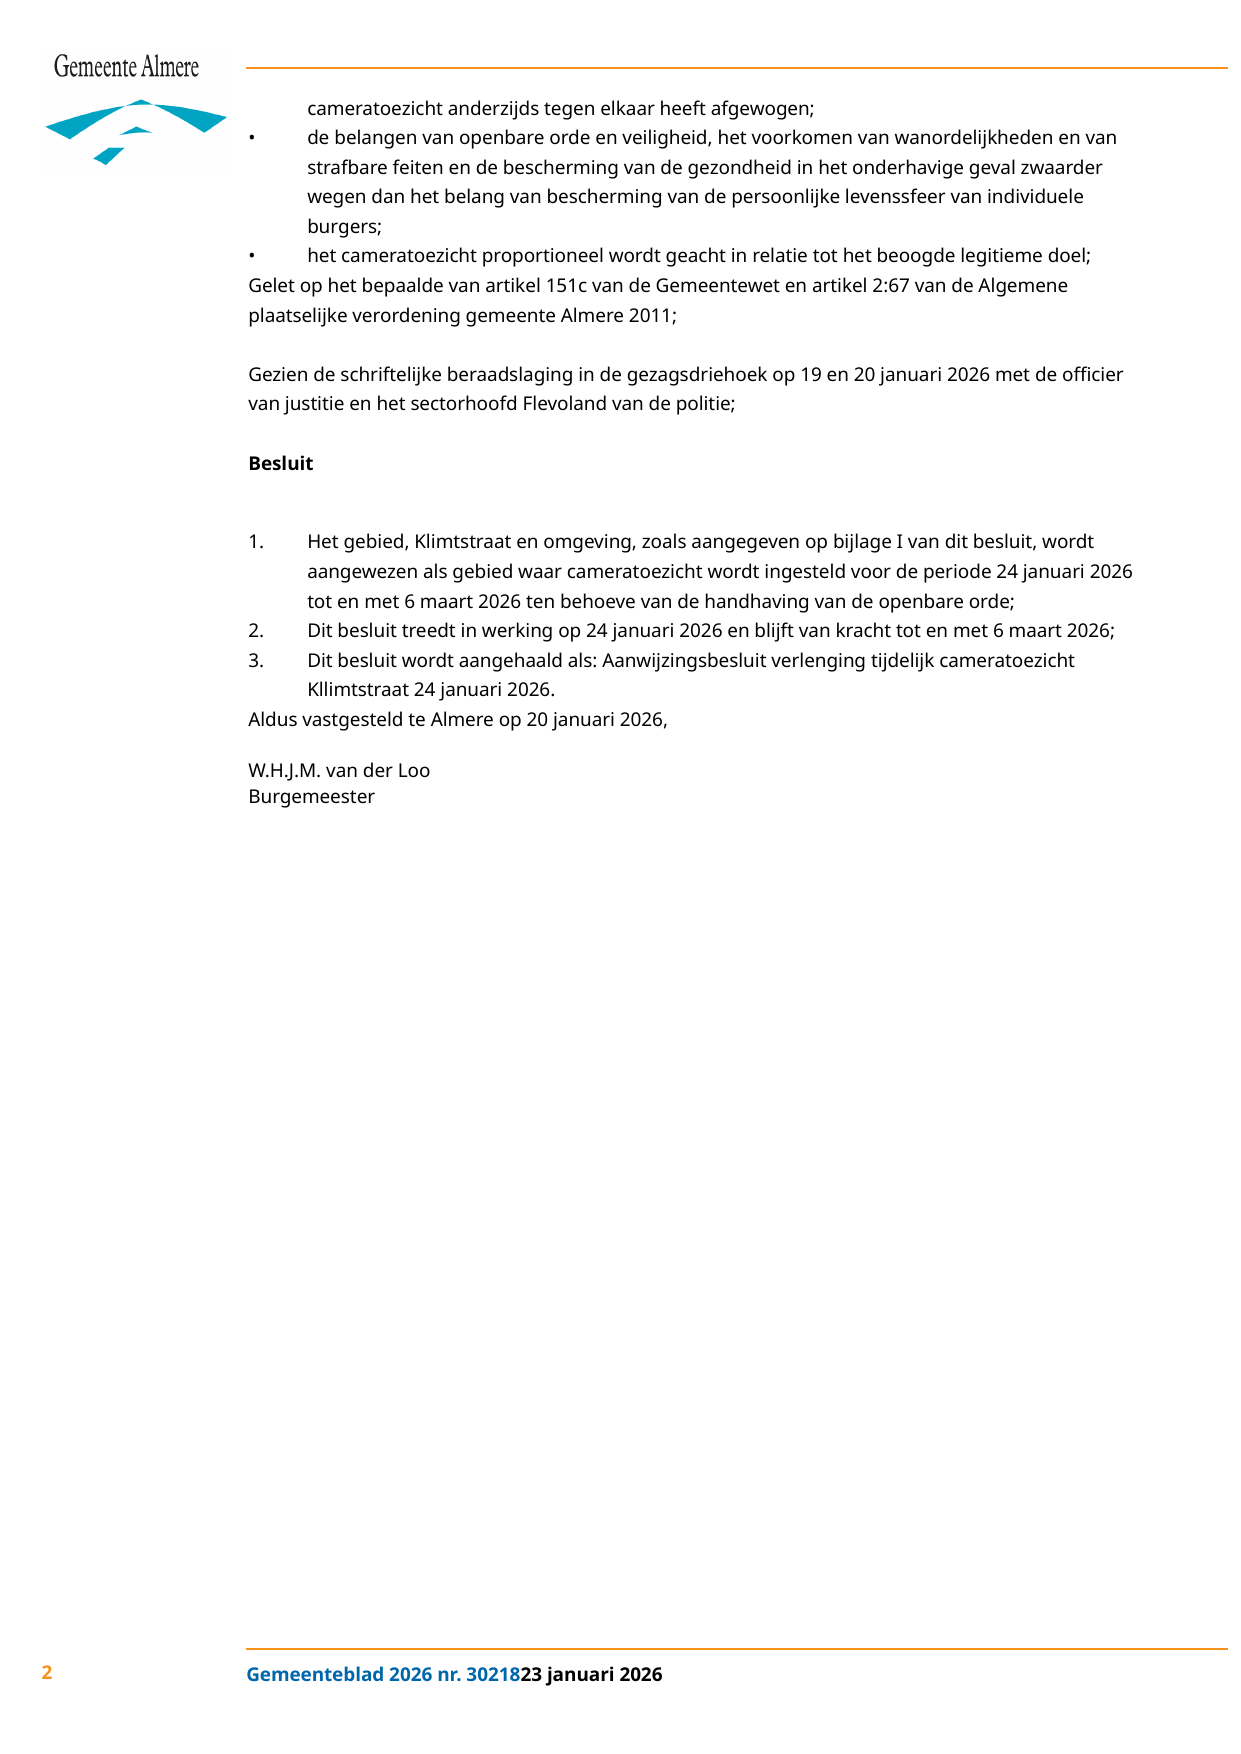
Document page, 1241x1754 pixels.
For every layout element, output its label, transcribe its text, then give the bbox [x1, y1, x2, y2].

list het cameratoezicht proportioneel wordt geacht in relatie tot het beoogde legitieme doel; [248, 243, 1152, 268]
picture [41, 47, 231, 172]
text Besluit [248, 450, 1152, 476]
list cameratoezicht anderzijds tegen elkaar heeft afgewogen; [248, 95, 1152, 121]
text Aldus vastgesteld te Almere op 20 januari 2026, [248, 706, 1152, 732]
list Dit besluit wordt aangehaald als: Aanwijzingsbesluit verlenging tijdelijk cameratoezicht Kllimtstraat 24 januari 2026. [248, 647, 1152, 702]
list Het gebied, Klimtstraat en omgeving, zoals aangegeven op bijlage I van dit besluit, wordt aangewezen als gebied waar cameratoezicht wordt ingesteld voor de periode 24 januari 2026 tot en met 6 maart 2026 ten behoeve van de handhaving van de openbare orde; [248, 529, 1152, 613]
text Gelet op het bepaalde van artikel 151c van de Gemeentewet en artikel 2:67 van de Algemene plaatselijke verordening gemeente Almere 2011; [248, 272, 1152, 328]
list de belangen van openbare orde en veiligheid, het voorkomen van wanordelijkheden en van strafbare feiten en de bescherming van de gezondheid in het onderhavige geval zwaarder wegen dan het belang van bescherming van de persoonlijke levenssfeer van individuele burgers; [248, 124, 1152, 239]
text W.H.J.M. van der Loo [248, 758, 1152, 783]
list Dit besluit treedt in werking op 24 januari 2026 en blijft van kracht tot en met 6 maart 2026; [248, 617, 1152, 643]
text Burgemeester [248, 783, 1152, 809]
text Gezien de schriftelijke beraadslaging in de gezagsdriehoek op 19 en 20 januari 2026 met de officier van justitie en het sectorhoofd Flevoland van de politie; [248, 361, 1152, 416]
